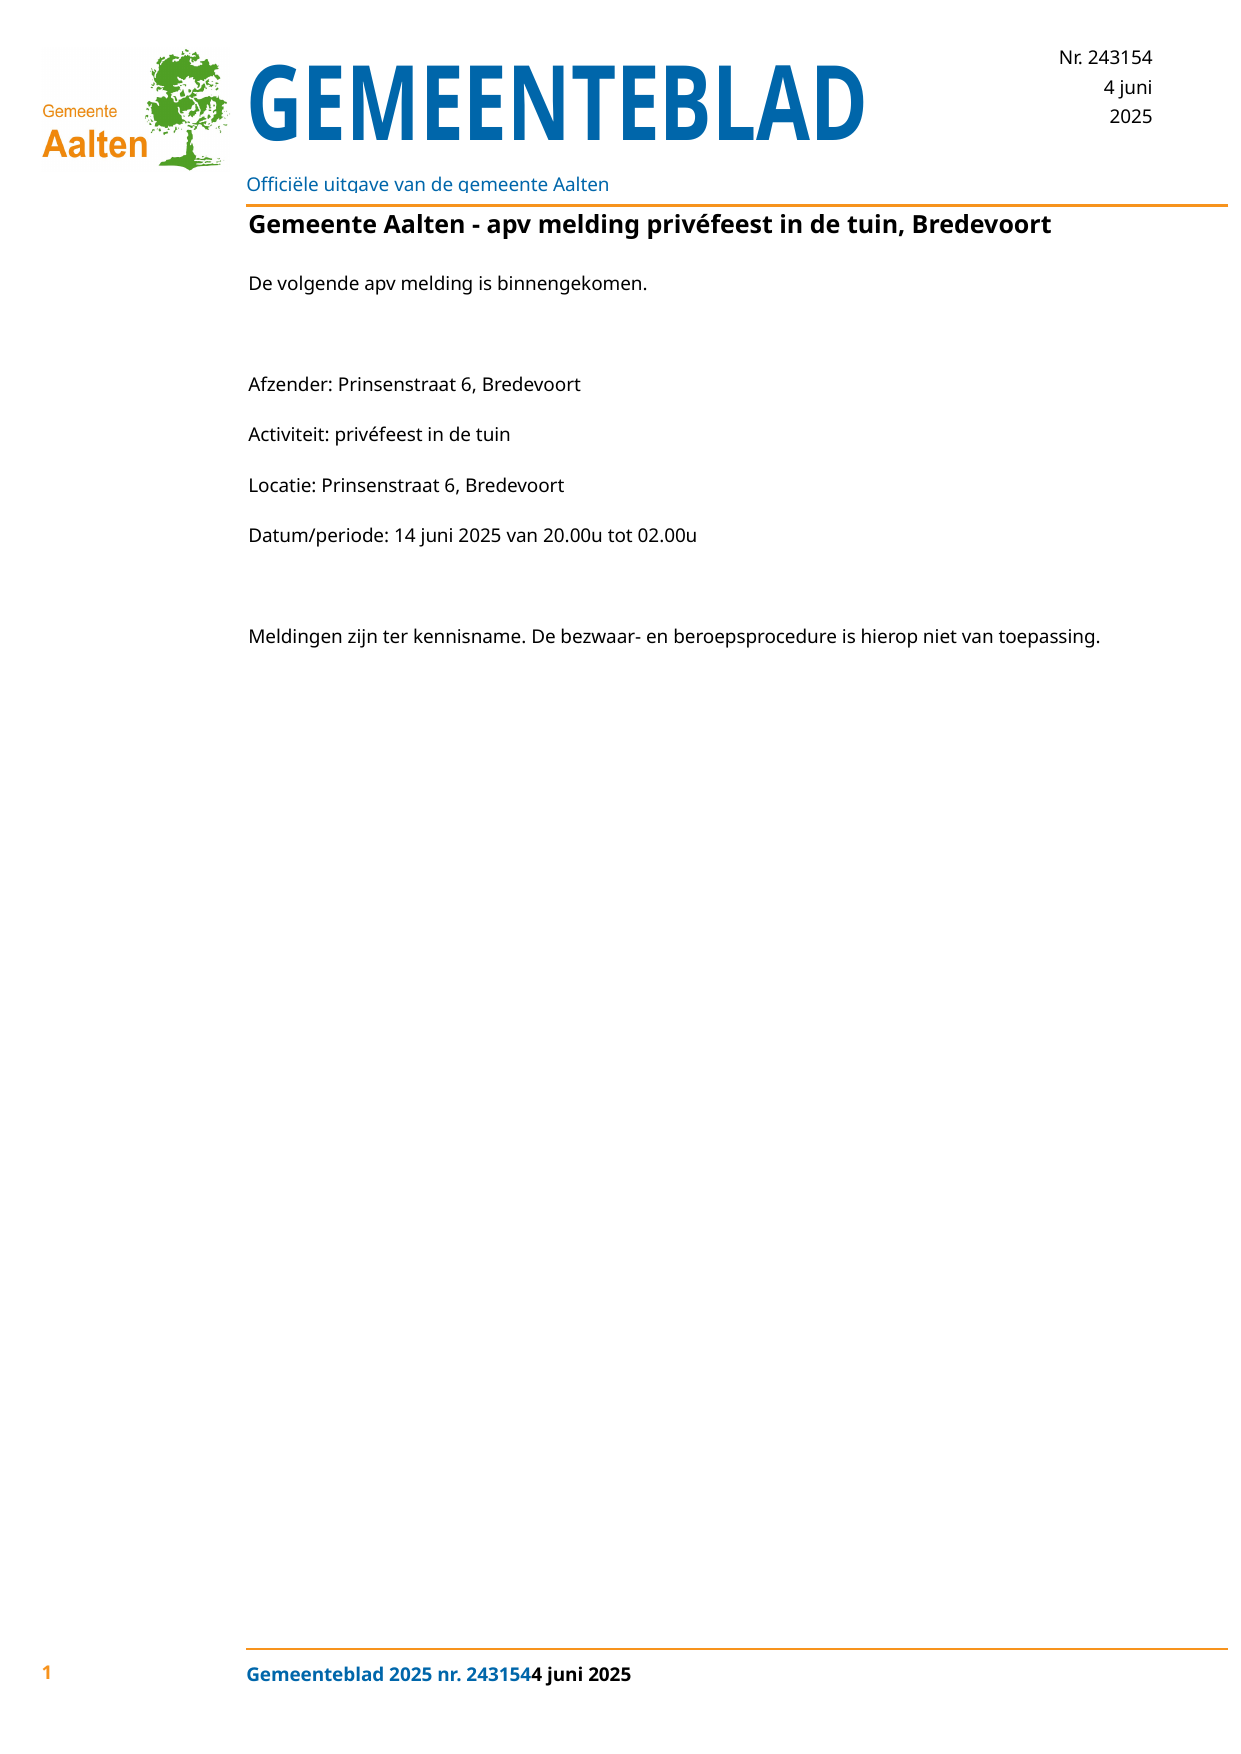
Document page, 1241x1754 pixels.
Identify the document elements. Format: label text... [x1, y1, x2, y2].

text Gemeente Aalten - apv melding privéfeest in de tuin, Bredevoort [248, 207, 1152, 241]
text Afzender: Prinsenstraat 6, Bredevoort [248, 371, 1152, 397]
text Meldingen zijn ter kennisname. De bezwaar- en beroepsprocedure is hierop niet van toepassing. [248, 623, 1152, 649]
picture [41, 47, 231, 172]
text De volgende apv melding is binnengekomen. [248, 270, 1152, 296]
text Locatie: Prinsenstraat 6, Bredevoort [248, 472, 1152, 498]
text Activiteit: privéfeest in de tuin [248, 422, 1152, 447]
text Datum/periode: 14 juni 2025 van 20.00u tot 02.00u [248, 522, 1152, 548]
